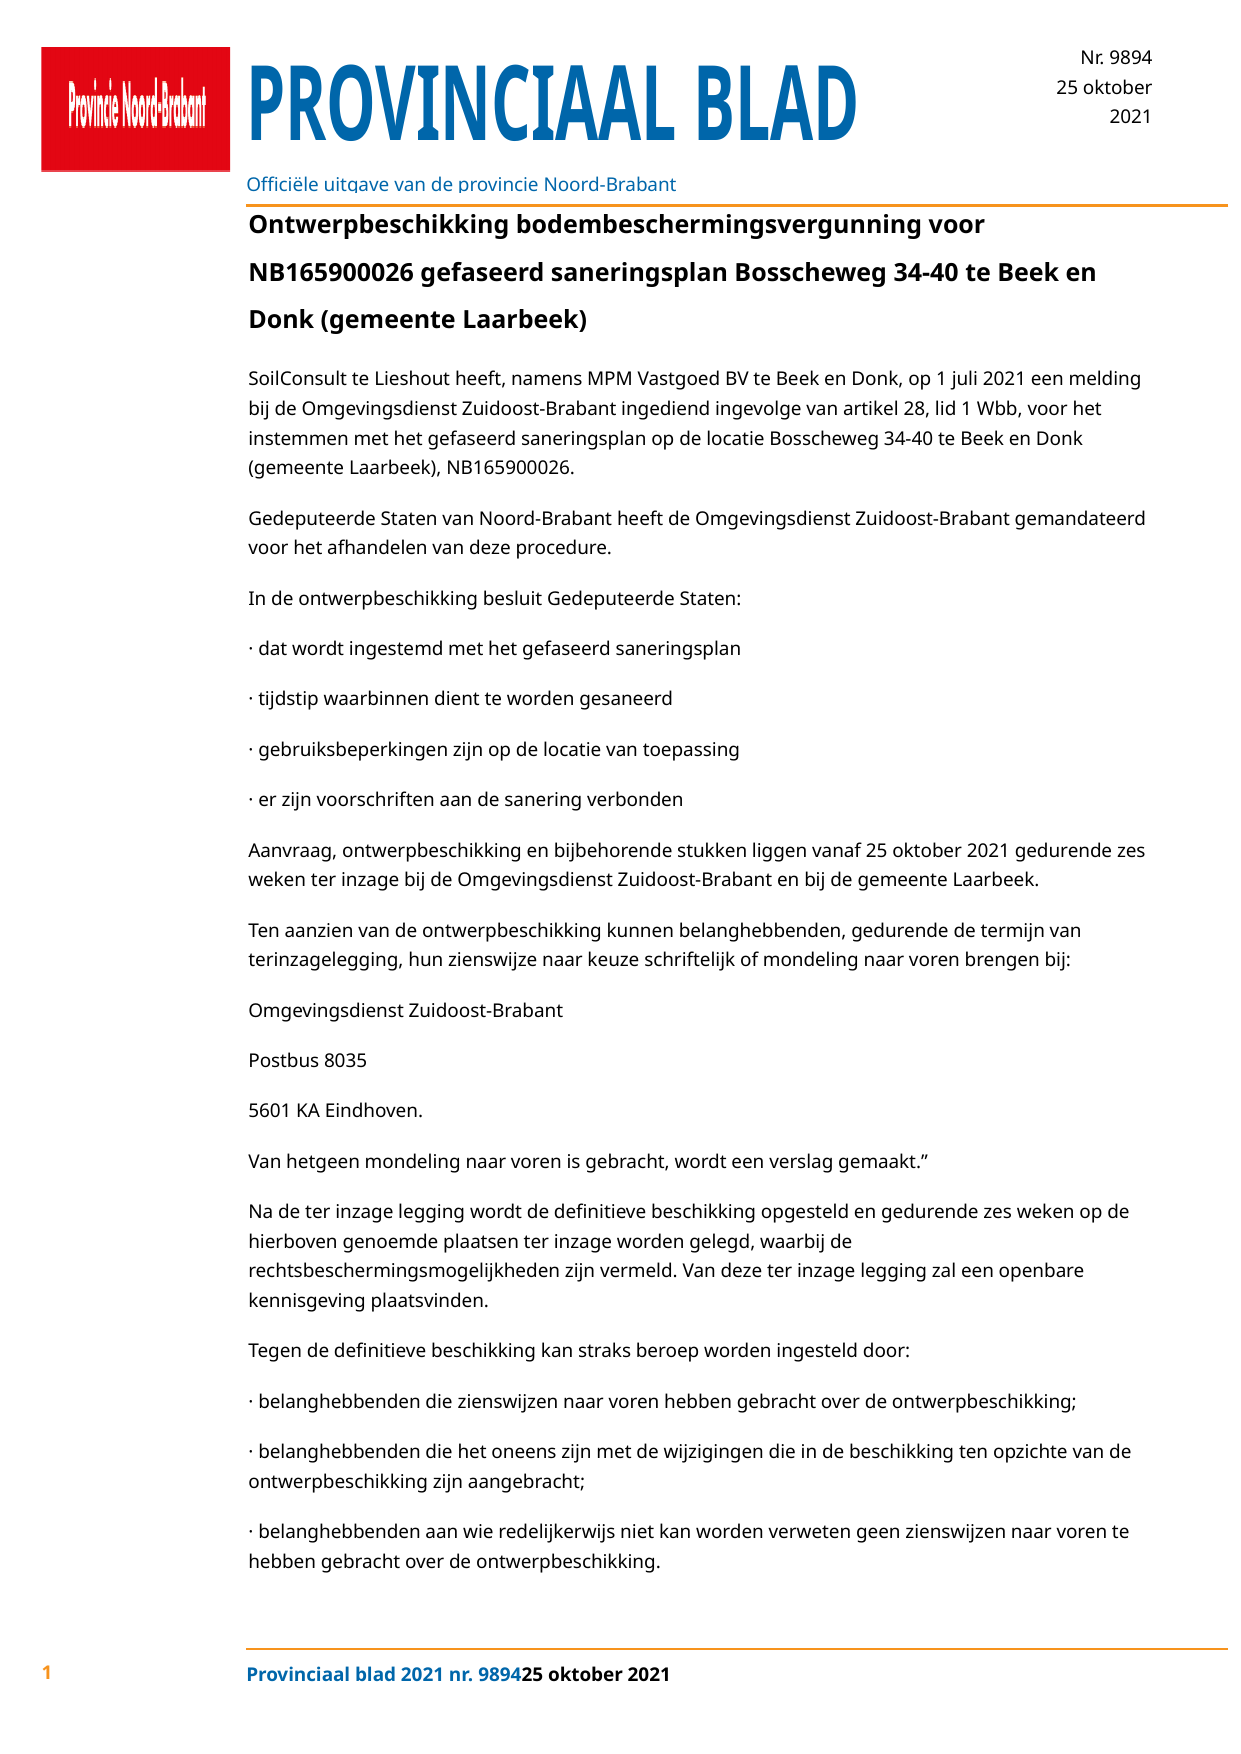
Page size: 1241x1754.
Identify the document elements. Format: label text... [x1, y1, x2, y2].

text Tegen de definitieve beschikking kan straks beroep worden ingesteld door: [248, 1338, 1152, 1363]
text Ten aanzien van de ontwerpbeschikking kunnen belanghebbenden, gedurende de termijn van terinzagelegging, hun zienswijze naar keuze schriftelijk of mondeling naar voren brengen bij: [248, 917, 1152, 972]
text SoilConsult te Lieshout heeft, namens MPM Vastgoed BV te Beek en Donk, op 1 juli 2021 een melding bij de Omgevingsdienst Zuidoost-Brabant ingediend ingevolge van artikel 28, lid 1 Wbb, voor het instemmen met het gefaseerd saneringsplan op de locatie Bosscheweg 34-40 te Beek en Donk (gemeente Laarbeek), NB165900026. [248, 366, 1152, 480]
text Aanvraag, ontwerpbeschikking en bijbehorende stukken liggen vanaf 25 oktober 2021 gedurende zes weken ter inzage bij de Omgevingsdienst Zuidoost-Brabant en bij de gemeente Laarbeek. [248, 837, 1152, 892]
text Van hetgeen mondeling naar voren is gebracht, wordt een verslag gemaakt.” [248, 1148, 1152, 1174]
text 5601 KA Eindhoven. [248, 1098, 1152, 1123]
text · belanghebbenden aan wie redelijkerwijs niet kan worden verweten geen zienswijzen naar voren te hebben gebracht over de ontwerpbeschikking. [248, 1518, 1152, 1574]
text · er zijn voorschriften aan de sanering verbonden [248, 786, 1152, 812]
text In de ontwerpbeschikking besluit Gedeputeerde Staten: [248, 585, 1152, 610]
text · belanghebbenden die zienswijzen naar voren hebben gebracht over de ontwerpbeschikking; [248, 1388, 1152, 1414]
text Gedeputeerde Staten van Noord-Brabant heeft de Omgevingsdienst Zuidoost-Brabant gemandateerd voor het afhandelen van deze procedure. [248, 505, 1152, 560]
text Omgevingsdienst Zuidoost-Brabant [248, 997, 1152, 1022]
text Ontwerpbeschikking bodembeschermingsvergunning voor NB165900026 gefaseerd saneringsplan Bosscheweg 34-40 te Beek en Donk (gemeente Laarbeek) [248, 207, 1152, 336]
text · tijdstip waarbinnen dient te worden gesaneerd [248, 686, 1152, 711]
text · gebruiksbeperkingen zijn op de locatie van toepassing [248, 736, 1152, 762]
picture [41, 47, 231, 172]
text · dat wordt ingestemd met het gefaseerd saneringsplan [248, 635, 1152, 661]
text · belanghebbenden die het oneens zijn met de wijzigingen die in de beschikking ten opzichte van de ontwerpbeschikking zijn aangebracht; [248, 1438, 1152, 1494]
text Postbus 8035 [248, 1047, 1152, 1073]
text Na de ter inzage legging wordt de definitieve beschikking opgesteld en gedurende zes weken op de hierboven genoemde plaatsen ter inzage worden gelegd, waarbij de rechtsbeschermingsmogelijkheden zijn vermeld. Van deze ter inzage legging zal een openbare kennisgeving plaatsvinden. [248, 1198, 1152, 1313]
